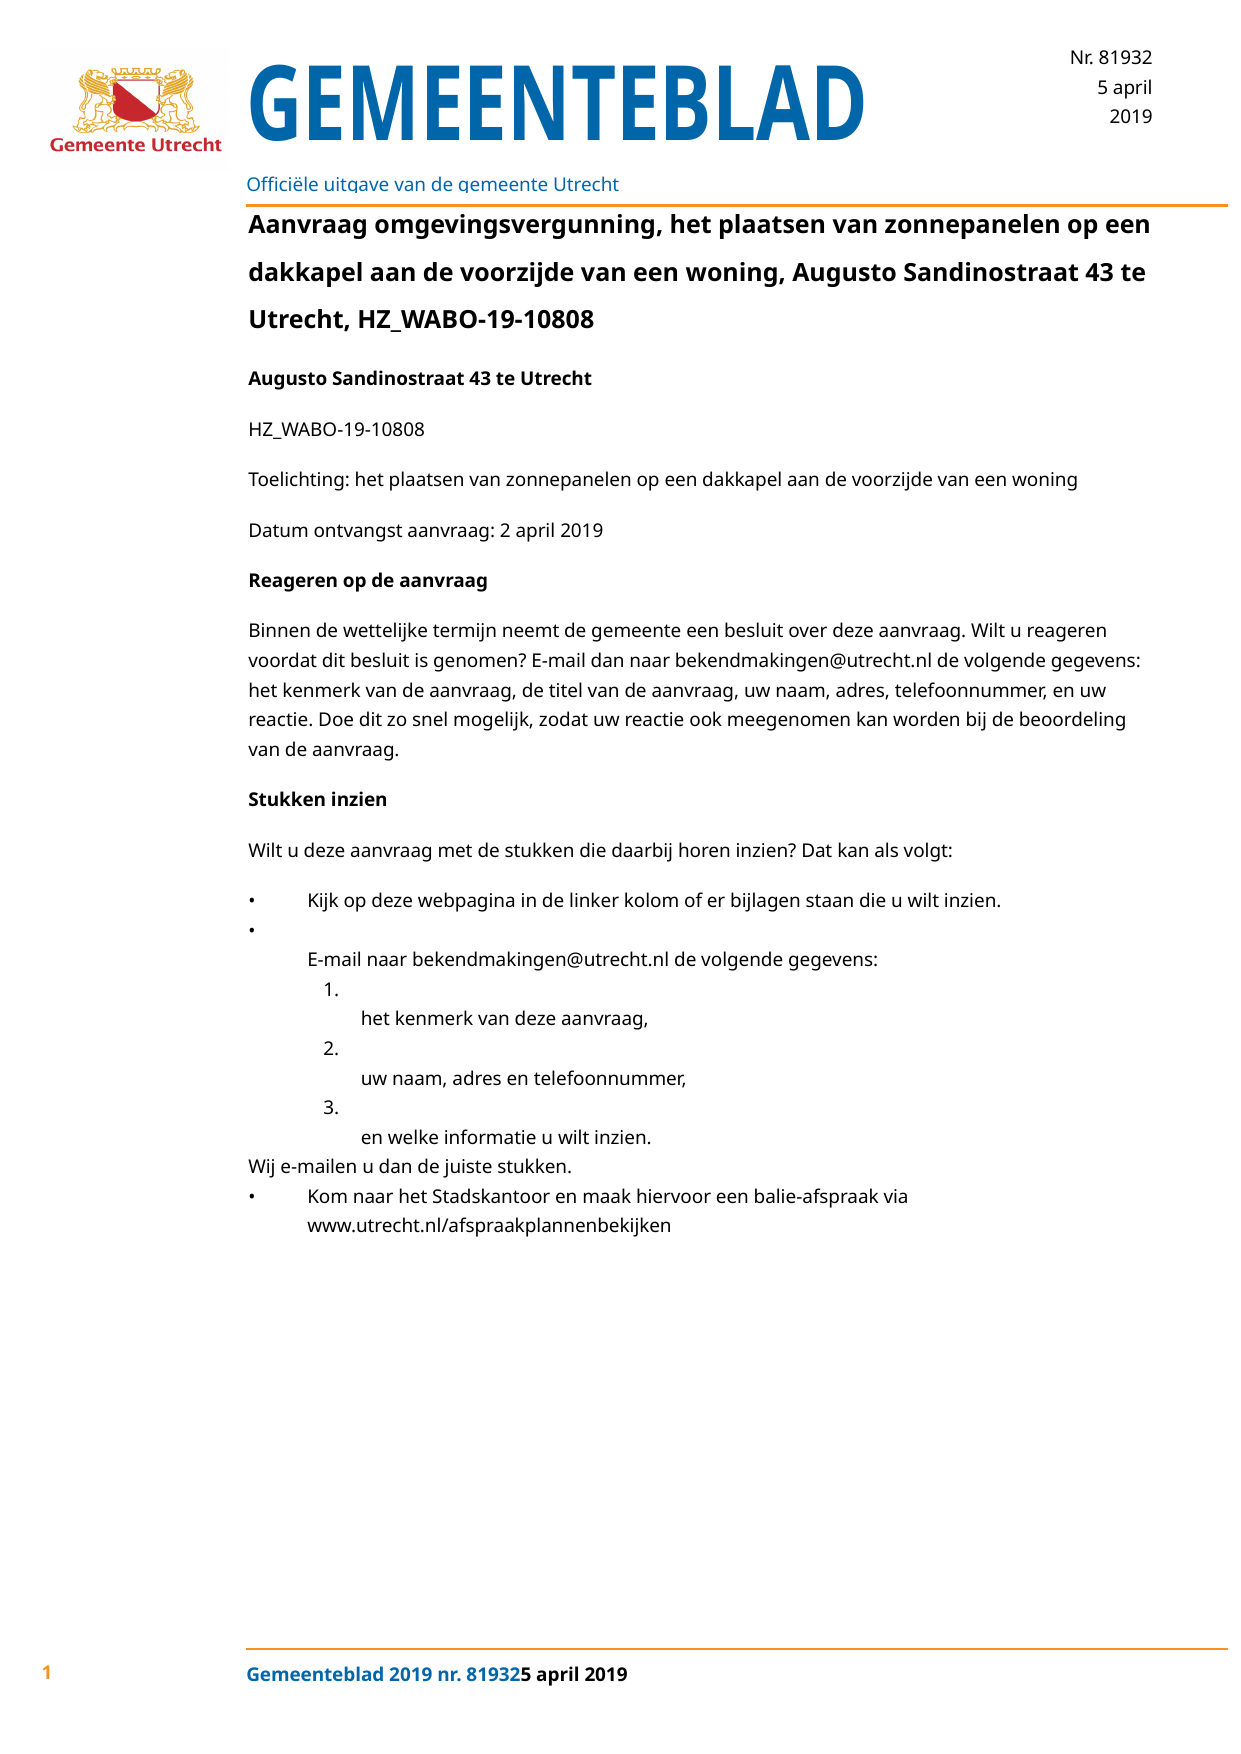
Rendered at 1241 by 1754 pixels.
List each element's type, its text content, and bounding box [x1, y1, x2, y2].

picture [41, 47, 231, 172]
list Kijk op deze webpagina in de linker kolom of er bijlagen staan die u wilt inzien. [248, 887, 1152, 913]
text Datum ontvangst aanvraag: 2 april 2019 [248, 517, 1152, 542]
text Binnen de wettelijke termijn neemt de gemeente een besluit over deze aanvraag. Wilt u reageren voordat dit besluit is genomen? E-mail dan naar bekendmakingen@utrecht.nl de volgende gegevens: het kenmerk van de aanvraag, de titel van de aanvraag, uw naam, adres, telefoonnummer, en uw reactie. Doe dit zo snel mogelijk, zodat uw reactie ook meegenomen kan worden bij de beoordeling van de aanvraag. [248, 618, 1152, 762]
list E-mail naar bekendmakingen@utrecht.nl de volgende gegevens: [248, 946, 1152, 972]
text Toelichting: het plaatsen van zonnepanelen op een dakkapel aan de voorzijde van een woning [248, 466, 1152, 492]
text HZ_WABO-19-10808 [248, 416, 1152, 442]
text Reageren op de aanvraag [248, 567, 1152, 593]
text Aanvraag omgevingsvergunning, het plaatsen van zonnepanelen op een dakkapel aan de voorzijde van een woning, Augusto Sandinostraat 43 te Utrecht, HZ_WABO-19-10808 [248, 207, 1152, 336]
list het kenmerk van deze aanvraag, [323, 1006, 1152, 1031]
list Kom naar het Stadskantoor en maak hiervoor een balie-afspraak via www.utrecht.nl/afspraakplannenbekijken [248, 1183, 1152, 1238]
text Wij e-mailen u dan de juiste stukken. [248, 1153, 1152, 1179]
list uw naam, adres en telefoonnummer, [323, 1065, 1152, 1090]
text Wilt u deze aanvraag met de stukken die daarbij horen inzien? Dat kan als volgt: [248, 837, 1152, 862]
text Augusto Sandinostraat 43 te Utrecht [248, 366, 1152, 391]
text Stukken inzien [248, 786, 1152, 812]
list en welke informatie u wilt inzien. [323, 1124, 1152, 1149]
